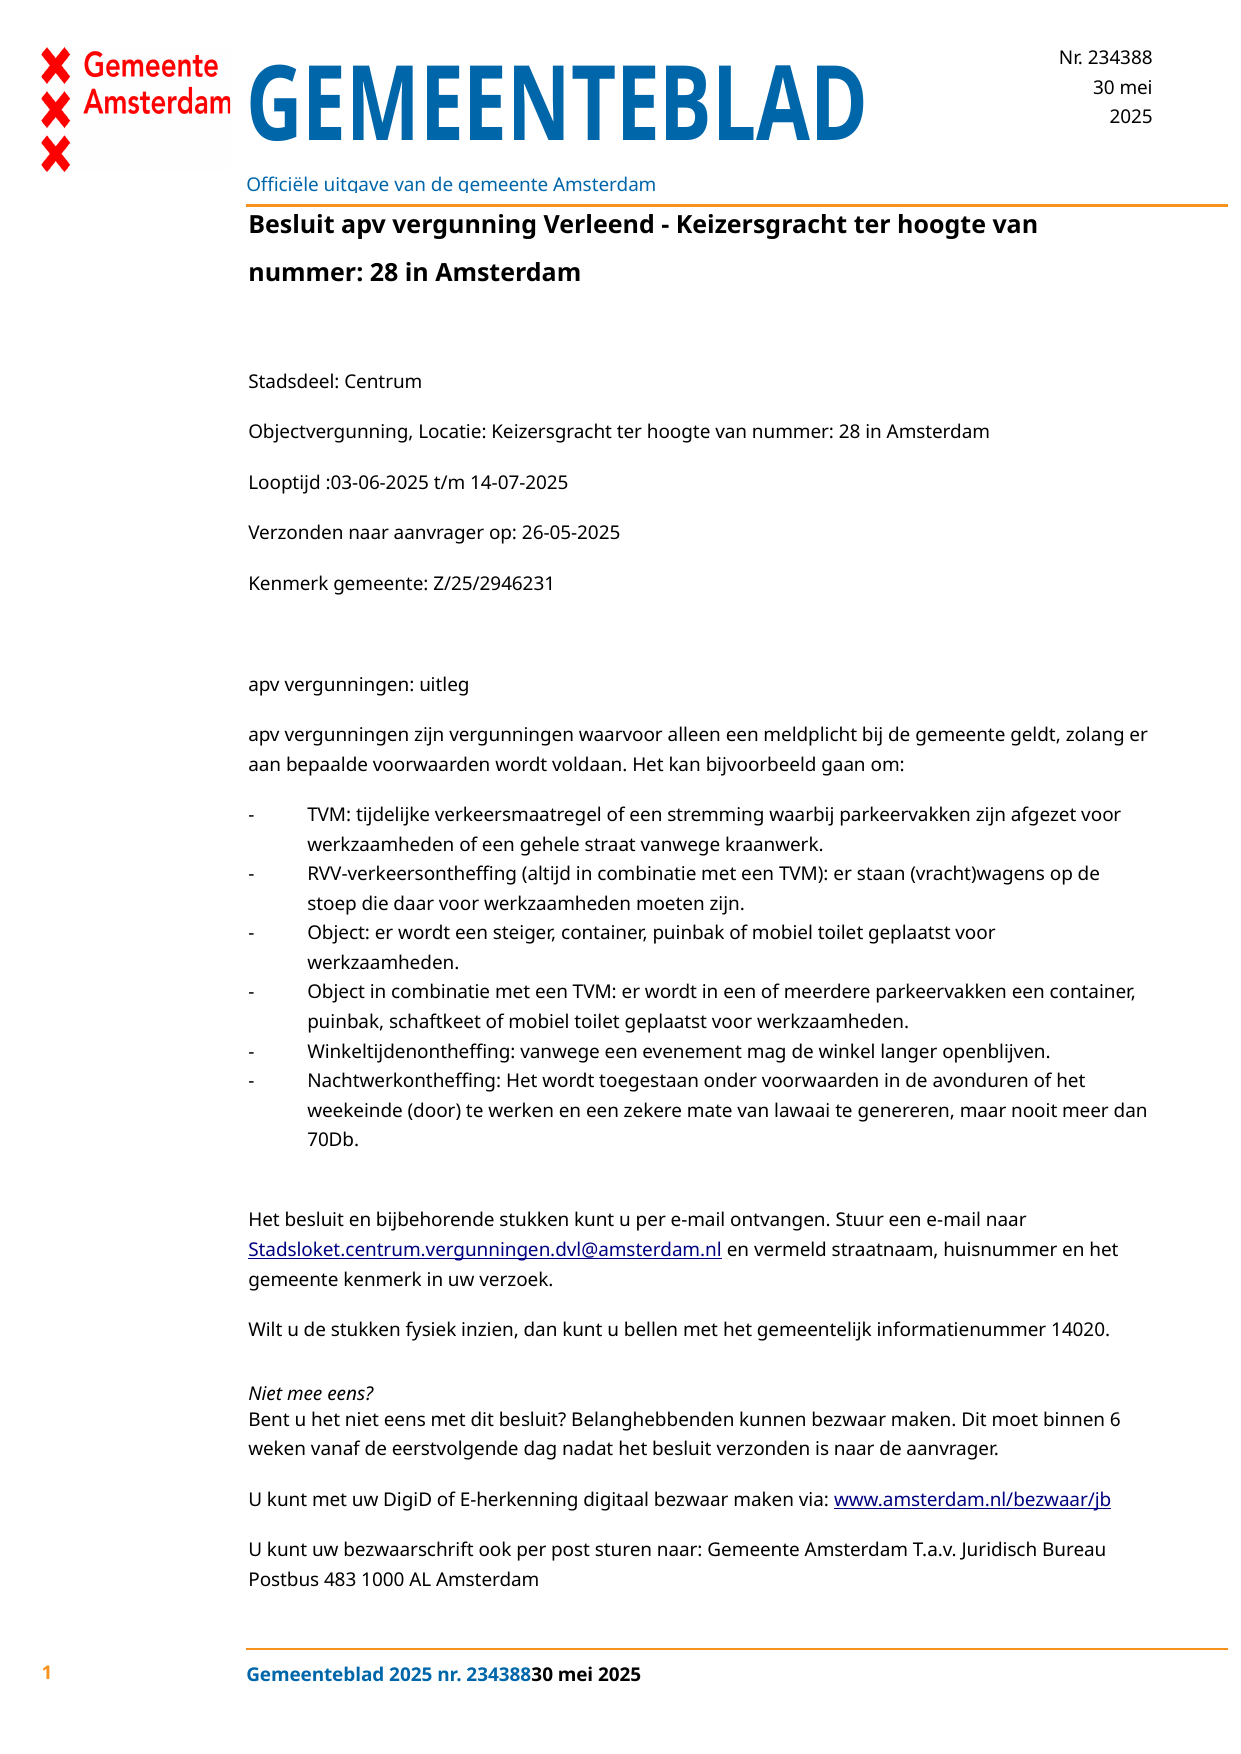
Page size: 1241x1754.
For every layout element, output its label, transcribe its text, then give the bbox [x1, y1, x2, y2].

text Bent u het niet eens met dit besluit? Belanghebbenden kunnen bezwaar maken. Dit moet binnen 6 weken vanaf de eerstvolgende dag nadat het besluit verzonden is naar de aanvrager. [248, 1406, 1152, 1461]
text Besluit apv vergunning Verleend - Keizersgracht ter hoogte van nummer: 28 in Amsterdam [248, 207, 1152, 288]
text Stadsdeel: Centrum [248, 368, 1152, 394]
text Het besluit en bijbehorende stukken kunt u per e-mail ontvangen. Stuur een e-mail naar Stadsloket.centrum.vergunningen.dvl@amsterdam.nl en vermeld straatnaam, huisnummer en het gemeente kenmerk in uw verzoek. [248, 1207, 1152, 1292]
text apv vergunningen: uitleg [248, 671, 1152, 697]
list Object in combinatie met een TVM: er wordt in een of meerdere parkeervakken een container, puinbak, schaftkeet of mobiel toilet geplaatst voor werkzaamheden. [248, 979, 1152, 1034]
text Objectvergunning, Locatie: Keizersgracht ter hoogte van nummer: 28 in Amsterdam [248, 419, 1152, 444]
list RVV-verkeersontheffing (altijd in combinatie met een TVM): er staan (vracht)wagens op de stoep die daar voor werkzaamheden moeten zijn. [248, 860, 1152, 916]
list Nachtwerkontheffing: Het wordt toegestaan onder voorwaarden in de avonduren of het weekeinde (door) te werken en een zekere mate van lawaai te genereren, maar nooit meer dan 70Db. [248, 1067, 1152, 1152]
text U kunt met uw DigiD of E-herkenning digitaal bezwaar maken via: www.amsterdam.nl/bezwaar/jb [248, 1486, 1152, 1512]
text Kenmerk gemeente: Z/25/2946231 [248, 570, 1152, 596]
text U kunt uw bezwaarschrift ook per post sturen naar: Gemeente Amsterdam T.a.v. Juridisch Bureau Postbus 483 1000 AL Amsterdam [248, 1536, 1152, 1592]
text Niet mee eens? [248, 1380, 1152, 1406]
text apv vergunningen zijn vergunningen waarvoor alleen een meldplicht bij de gemeente geldt, zolang er aan bepaalde voorwaarden wordt voldaan. Het kan bijvoorbeeld gaan om: [248, 721, 1152, 777]
text Verzonden naar aanvrager op: 26-05-2025 [248, 519, 1152, 545]
list Object: er wordt een steiger, container, puinbak of mobiel toilet geplaatst voor werkzaamheden. [248, 919, 1152, 975]
list TVM: tijdelijke verkeersmaatregel of een stremming waarbij parkeervakken zijn afgezet voor werkzaamheden of een gehele straat vanwege kraanwerk. [248, 801, 1152, 857]
list Winkeltijdenontheffing: vanwege een evenement mag de winkel langer openblijven. [248, 1038, 1152, 1064]
text Wilt u de stukken fysiek inzien, dan kunt u bellen met het gemeentelijk informatienummer 14020. [248, 1316, 1152, 1342]
text Looptijd :03-06-2025 t/m 14-07-2025 [248, 469, 1152, 495]
picture [41, 47, 231, 172]
